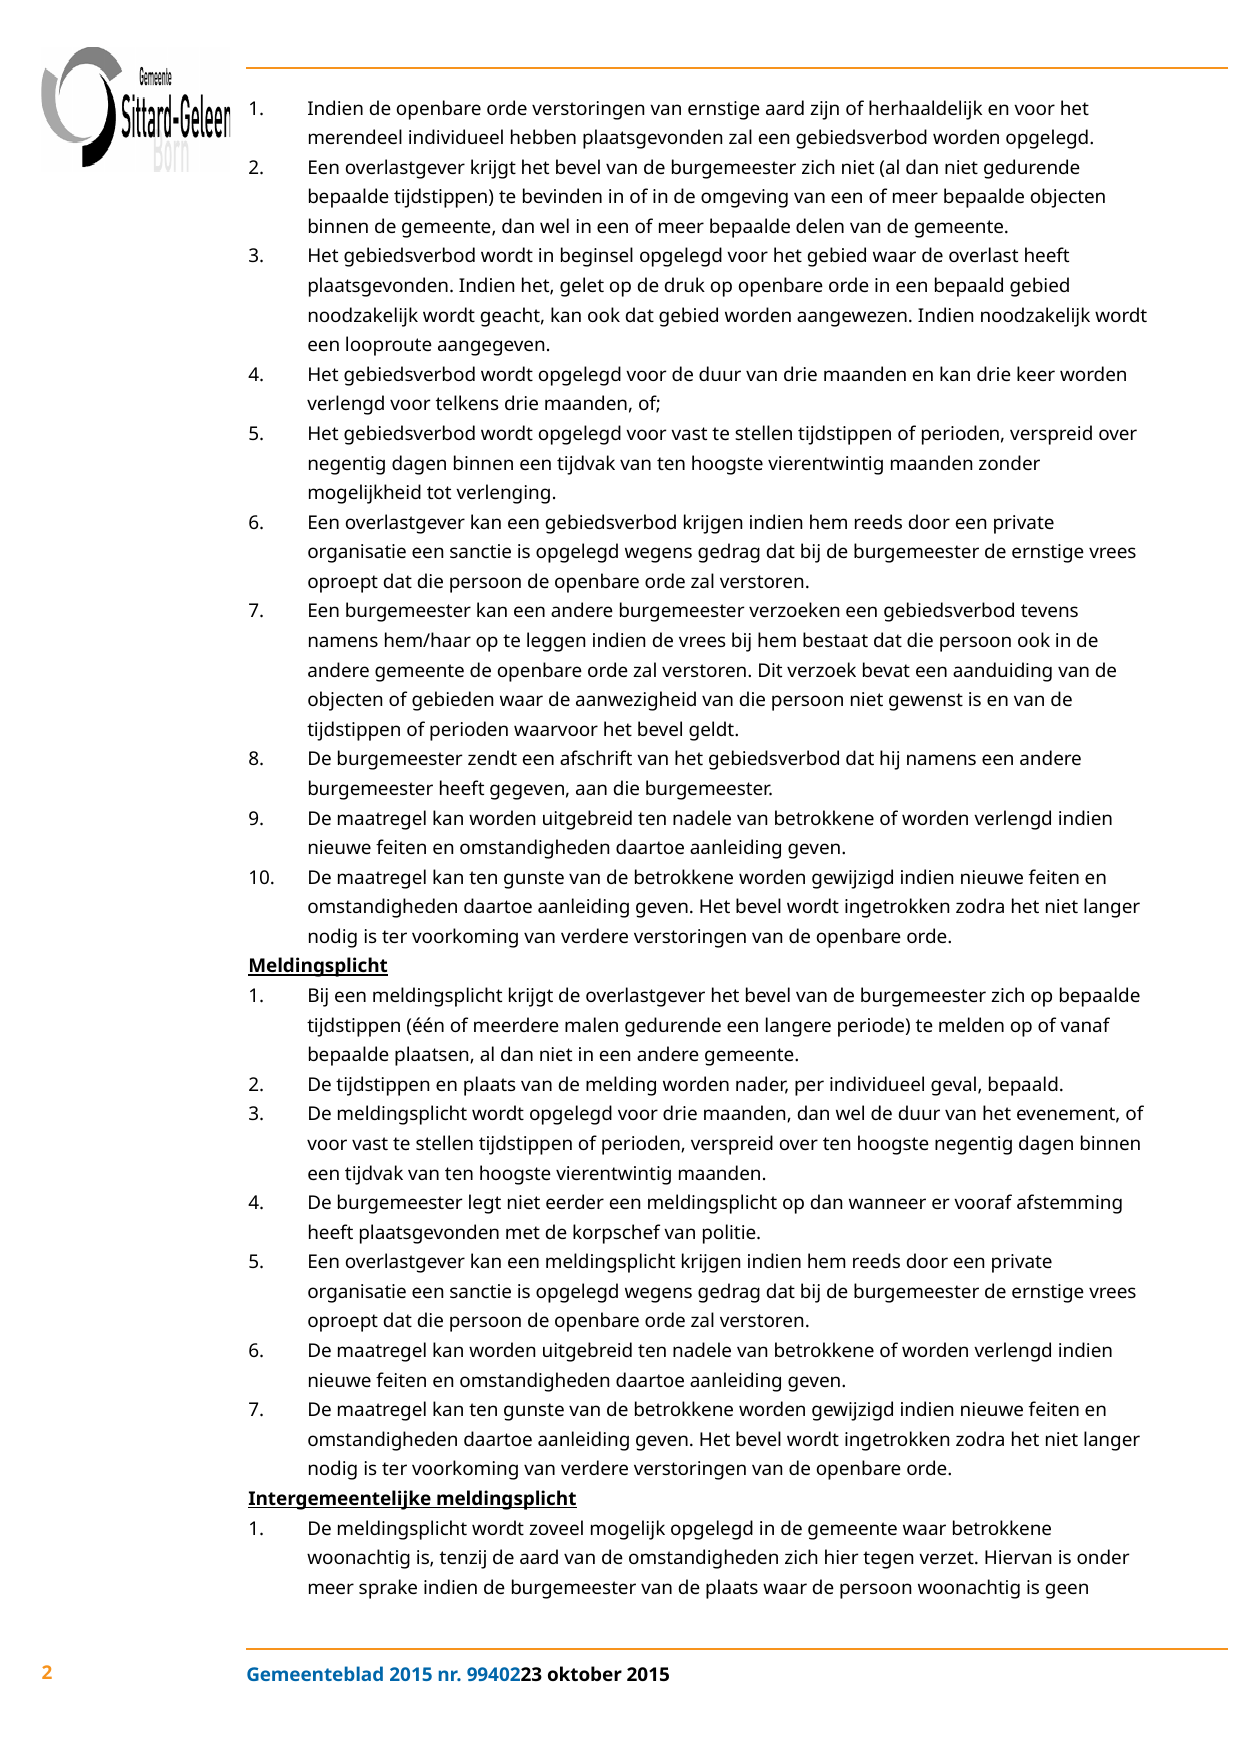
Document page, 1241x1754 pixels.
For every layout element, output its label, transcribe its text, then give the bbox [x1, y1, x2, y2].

list De maatregel kan ten gunste van de betrokkene worden gewijzigd indien nieuwe feiten en omstandigheden daartoe aanleiding geven. Het bevel wordt ingetrokken zodra het niet langer nodig is ter voorkoming van verdere verstoringen van de openbare orde. [248, 864, 1152, 949]
text Intergemeentelijke meldingsplicht [248, 1485, 1152, 1511]
list Een overlastgever krijgt het bevel van de burgemeester zich niet (al dan niet gedurende bepaalde tijdstippen) te bevinden in of in de omgeving van een of meer bepaalde objecten binnen de gemeente, dan wel in een of meer bepaalde delen van de gemeente. [248, 154, 1152, 239]
list Indien de openbare orde verstoringen van ernstige aard zijn of herhaaldelijk en voor het merendeel individueel hebben plaatsgevonden zal een gebiedsverbod worden opgelegd. [248, 95, 1152, 150]
list Een burgemeester kan een andere burgemeester verzoeken een gebiedsverbod tevens namens hem/haar op te leggen indien de vrees bij hem bestaat dat die persoon ook in de andere gemeente de openbare orde zal verstoren. Dit verzoek bevat een aanduiding van de objecten of gebieden waar de aanwezigheid van die persoon niet gewenst is en van de tijdstippen of perioden waarvoor het bevel geldt. [248, 598, 1152, 742]
list De burgemeester zendt een afschrift van het gebiedsverbod dat hij namens een andere burgemeester heeft gegeven, aan die burgemeester. [248, 746, 1152, 801]
list De meldingsplicht wordt opgelegd voor drie maanden, dan wel de duur van het evenement, of voor vast te stellen tijdstippen of perioden, verspreid over ten hoogste negentig dagen binnen een tijdvak van ten hoogste vierentwintig maanden. [248, 1101, 1152, 1186]
list De maatregel kan ten gunste van de betrokkene worden gewijzigd indien nieuwe feiten en omstandigheden daartoe aanleiding geven. Het bevel wordt ingetrokken zodra het niet langer nodig is ter voorkoming van verdere verstoringen van de openbare orde. [248, 1396, 1152, 1481]
picture [41, 47, 231, 172]
list De tijdstippen en plaats van de melding worden nader, per individueel geval, bepaald. [248, 1071, 1152, 1097]
list Een overlastgever kan een meldingsplicht krijgen indien hem reeds door een private organisatie een sanctie is opgelegd wegens gedrag dat bij de burgemeester de ernstige vrees oproept dat die persoon de openbare orde zal verstoren. [248, 1248, 1152, 1333]
list Het gebiedsverbod wordt opgelegd voor de duur van drie maanden en kan drie keer worden verlengd voor telkens drie maanden, of; [248, 361, 1152, 416]
list De maatregel kan worden uitgebreid ten nadele van betrokkene of worden verlengd indien nieuwe feiten en omstandigheden daartoe aanleiding geven. [248, 805, 1152, 860]
list Het gebiedsverbod wordt opgelegd voor vast te stellen tijdstippen of perioden, verspreid over negentig dagen binnen een tijdvak van ten hoogste vierentwintig maanden zonder mogelijkheid tot verlenging. [248, 420, 1152, 505]
list De maatregel kan worden uitgebreid ten nadele van betrokkene of worden verlengd indien nieuwe feiten en omstandigheden daartoe aanleiding geven. [248, 1337, 1152, 1393]
list De burgemeester legt niet eerder een meldingsplicht op dan wanneer er vooraf afstemming heeft plaatsgevonden met de korpschef van politie. [248, 1189, 1152, 1245]
list Het gebiedsverbod wordt in beginsel opgelegd voor het gebied waar de overlast heeft plaatsgevonden. Indien het, gelet op de druk op openbare orde in een bepaald gebied noodzakelijk wordt geacht, kan ook dat gebied worden aangewezen. Indien noodzakelijk wordt een looproute aangegeven. [248, 243, 1152, 357]
list Bij een meldingsplicht krijgt de overlastgever het bevel van de burgemeester zich op bepaalde tijdstippen (één of meerdere malen gedurende een langere periode) te melden op of vanaf bepaalde plaatsen, al dan niet in een andere gemeente. [248, 982, 1152, 1067]
list Een overlastgever kan een gebiedsverbod krijgen indien hem reeds door een private organisatie een sanctie is opgelegd wegens gedrag dat bij de burgemeester de ernstige vrees oproept dat die persoon de openbare orde zal verstoren. [248, 509, 1152, 594]
text Meldingsplicht [248, 953, 1152, 978]
list De meldingsplicht wordt zoveel mogelijk opgelegd in de gemeente waar betrokkene woonachtig is, tenzij de aard van de omstandigheden zich hier tegen verzet. Hiervan is onder meer sprake indien de burgemeester van de plaats waar de persoon woonachtig is geen [248, 1515, 1152, 1600]
